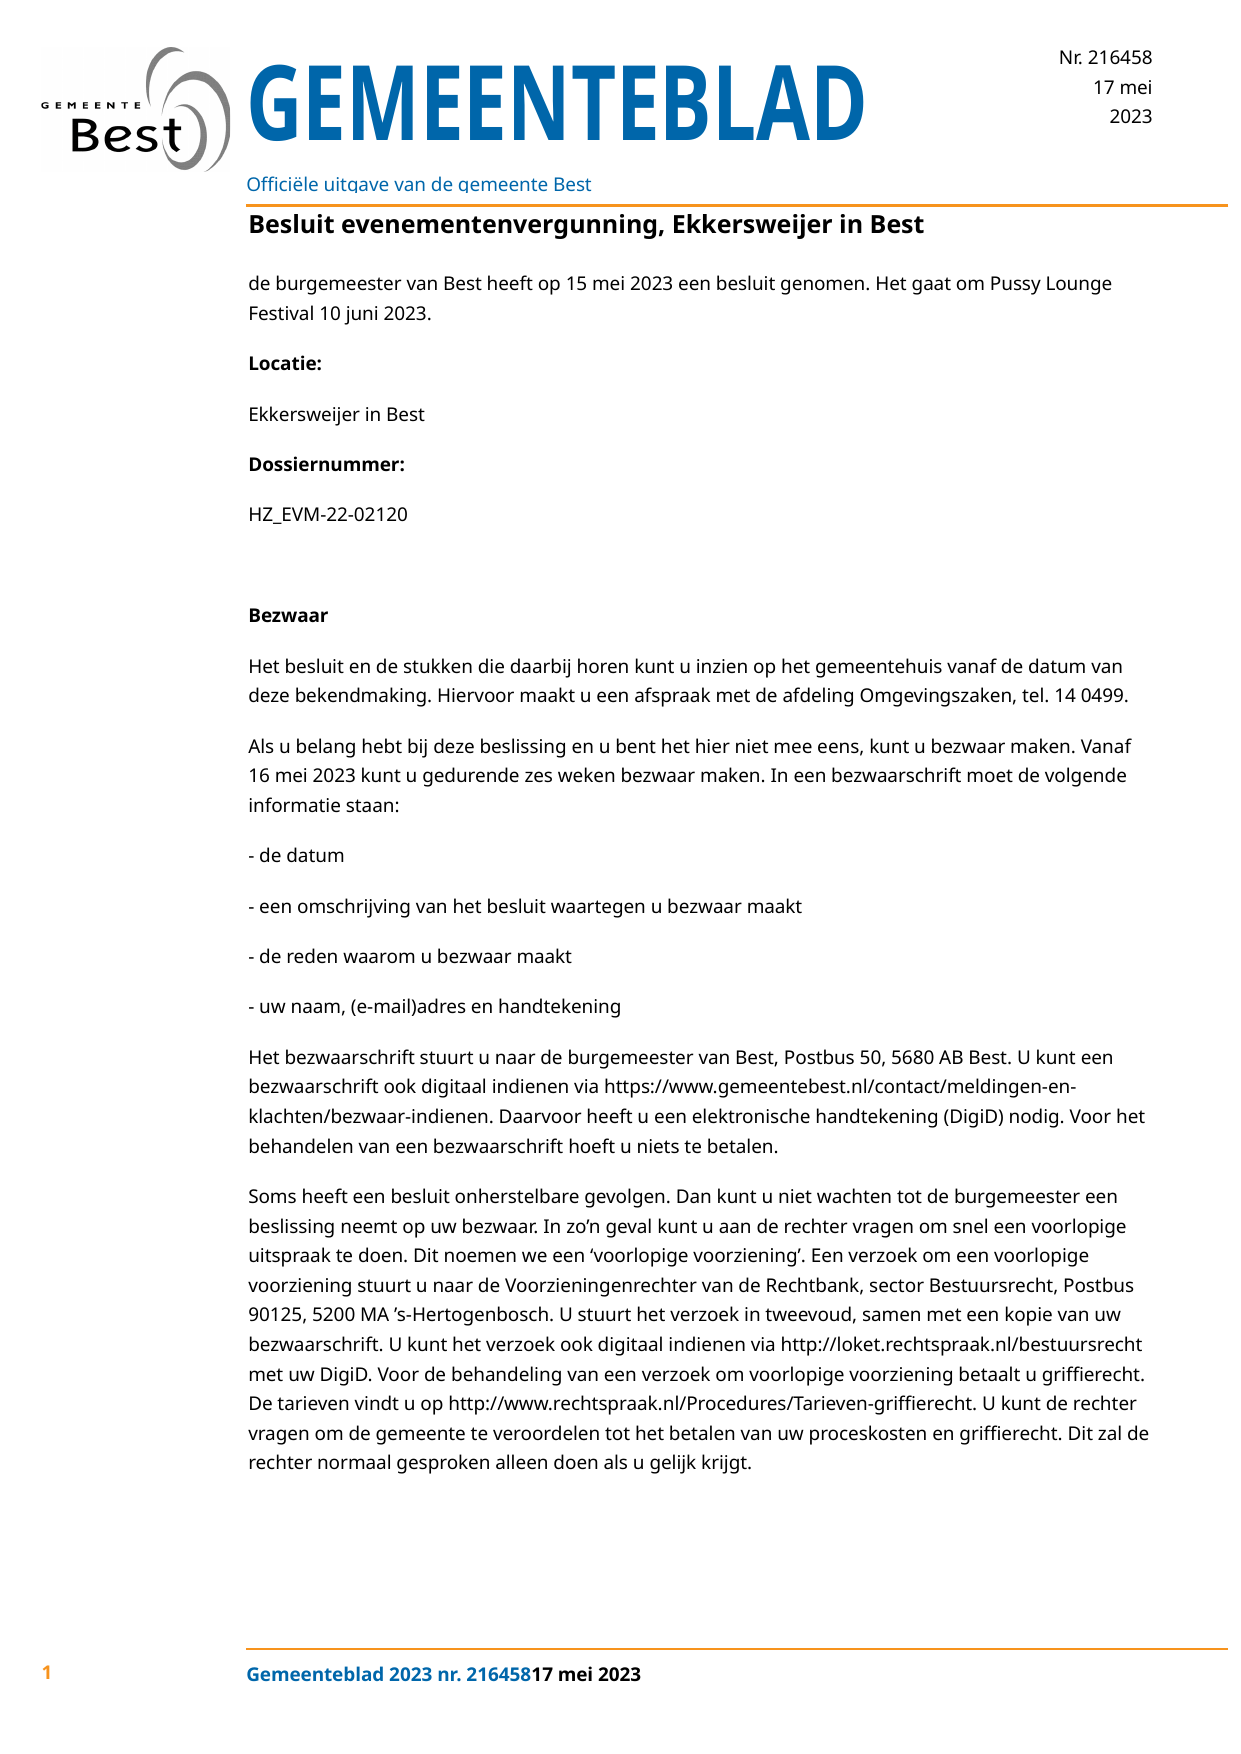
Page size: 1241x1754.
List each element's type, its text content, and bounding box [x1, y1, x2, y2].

text Soms heeft een besluit onherstelbare gevolgen. Dan kunt u niet wachten tot de burgemeester een beslissing neemt op uw bezwaar. In zo’n geval kunt u aan de rechter vragen om snel een voorlopige uitspraak te doen. Dit noemen we een ‘voorlopige voorziening’. Een verzoek om een voorlopige voorziening stuurt u naar de Voorzieningenrechter van de Rechtbank, sector Bestuursrecht, Postbus 90125, 5200 MA ’s-Hertogenbosch. U stuurt het verzoek in tweevoud, samen met een kopie van uw bezwaarschrift. U kunt het verzoek ook digitaal indienen via http://loket.rechtspraak.nl/bestuursrecht met uw DigiD. Voor de behandeling van een verzoek om voorlopige voorziening betaalt u griffierecht. De tarieven vindt u op http://www.rechtspraak.nl/Procedures/Tarieven-griffierecht. U kunt de rechter vragen om de gemeente te veroordelen tot het betalen van uw proceskosten en griffierecht. Dit zal de rechter normaal gesproken alleen doen als u gelijk krijgt. [248, 1183, 1152, 1475]
text Het bezwaarschrift stuurt u naar de burgemeester van Best, Postbus 50, 5680 AB Best. U kunt een bezwaarschrift ook digitaal indienen via https://www.gemeentebest.nl/contact/meldingen-en-klachten/bezwaar-indienen. Daarvoor heeft u een elektronische handtekening (DigiD) nodig. Voor het behandelen van een bezwaarschrift hoeft u niets te betalen. [248, 1044, 1152, 1158]
text Dossiernummer: [248, 451, 1152, 477]
text Besluit evenementenvergunning, Ekkersweijer in Best [248, 207, 1152, 241]
text - de reden waarom u bezwaar maakt [248, 943, 1152, 969]
picture [41, 47, 231, 172]
text Locatie: [248, 350, 1152, 376]
text de burgemeester van Best heeft op 15 mei 2023 een besluit genomen. Het gaat om Pussy Lounge Festival 10 juni 2023. [248, 270, 1152, 326]
text Bezwaar [248, 602, 1152, 628]
text Het besluit en de stukken die daarbij horen kunt u inzien op het gemeentehuis vanaf de datum van deze bekendmaking. Hiervoor maakt u een afspraak met de afdeling Omgevingszaken, tel. 14 0499. [248, 653, 1152, 708]
text Ekkersweijer in Best [248, 401, 1152, 426]
text Als u belang hebt bij deze beslissing en u bent het hier niet mee eens, kunt u bezwaar maken. Vanaf 16 mei 2023 kunt u gedurende zes weken bezwaar maken. In een bezwaarschrift moet de volgende informatie staan: [248, 733, 1152, 818]
text - uw naam, (e-mail)adres en handtekening [248, 994, 1152, 1019]
text HZ_EVM-22-02120 [248, 502, 1152, 527]
text - de datum [248, 842, 1152, 868]
text - een omschrijving van het besluit waartegen u bezwaar maakt [248, 893, 1152, 918]
